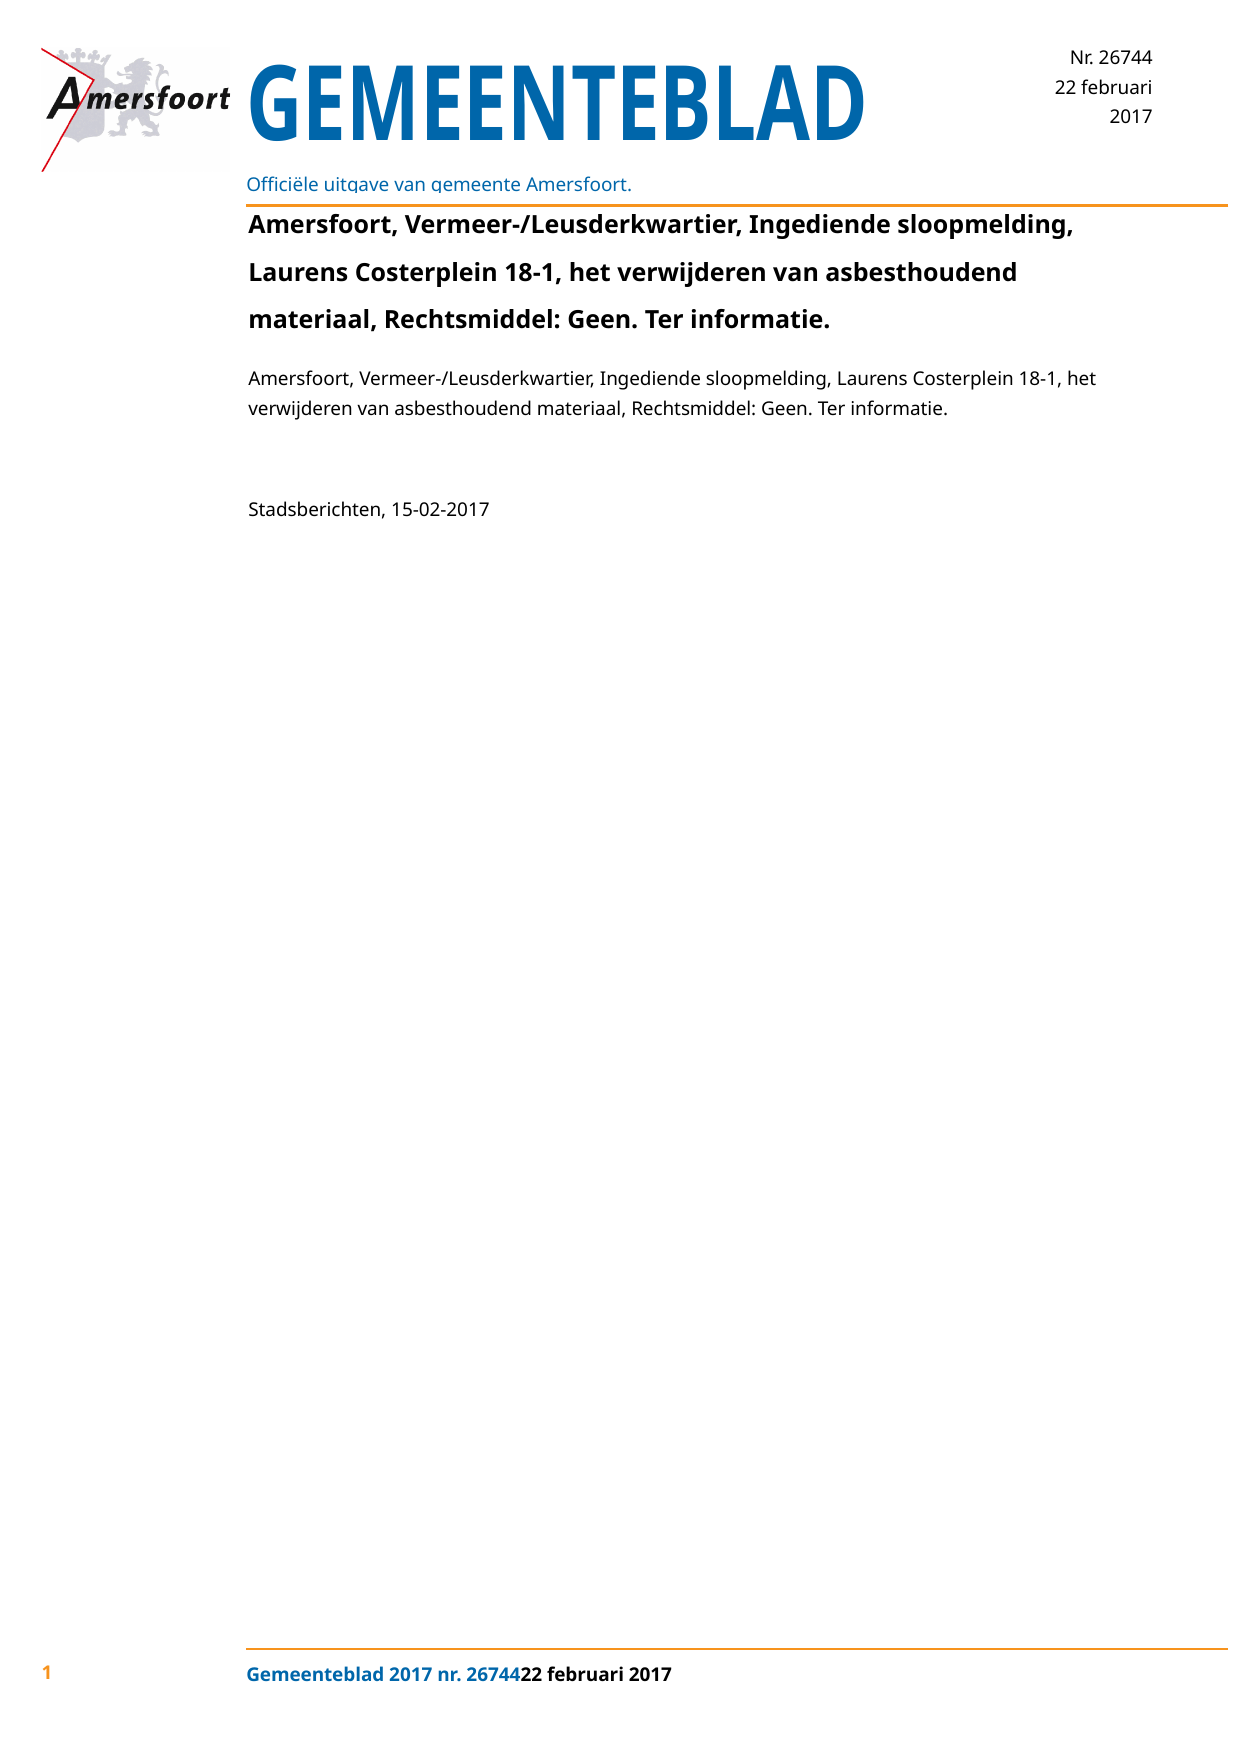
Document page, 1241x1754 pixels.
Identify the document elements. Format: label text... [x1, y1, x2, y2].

picture [41, 47, 231, 172]
text Amersfoort, Vermeer-/Leusderkwartier, Ingediende sloopmelding, Laurens Costerplein 18-1, het verwijderen van asbesthoudend materiaal, Rechtsmiddel: Geen. Ter informatie. [248, 207, 1152, 336]
text Amersfoort, Vermeer-/Leusderkwartier, Ingediende sloopmelding, Laurens Costerplein 18-1, het verwijderen van asbesthoudend materiaal, Rechtsmiddel: Geen. Ter informatie. [248, 366, 1152, 421]
text Stadsberichten, 15-02-2017 [248, 496, 1152, 522]
